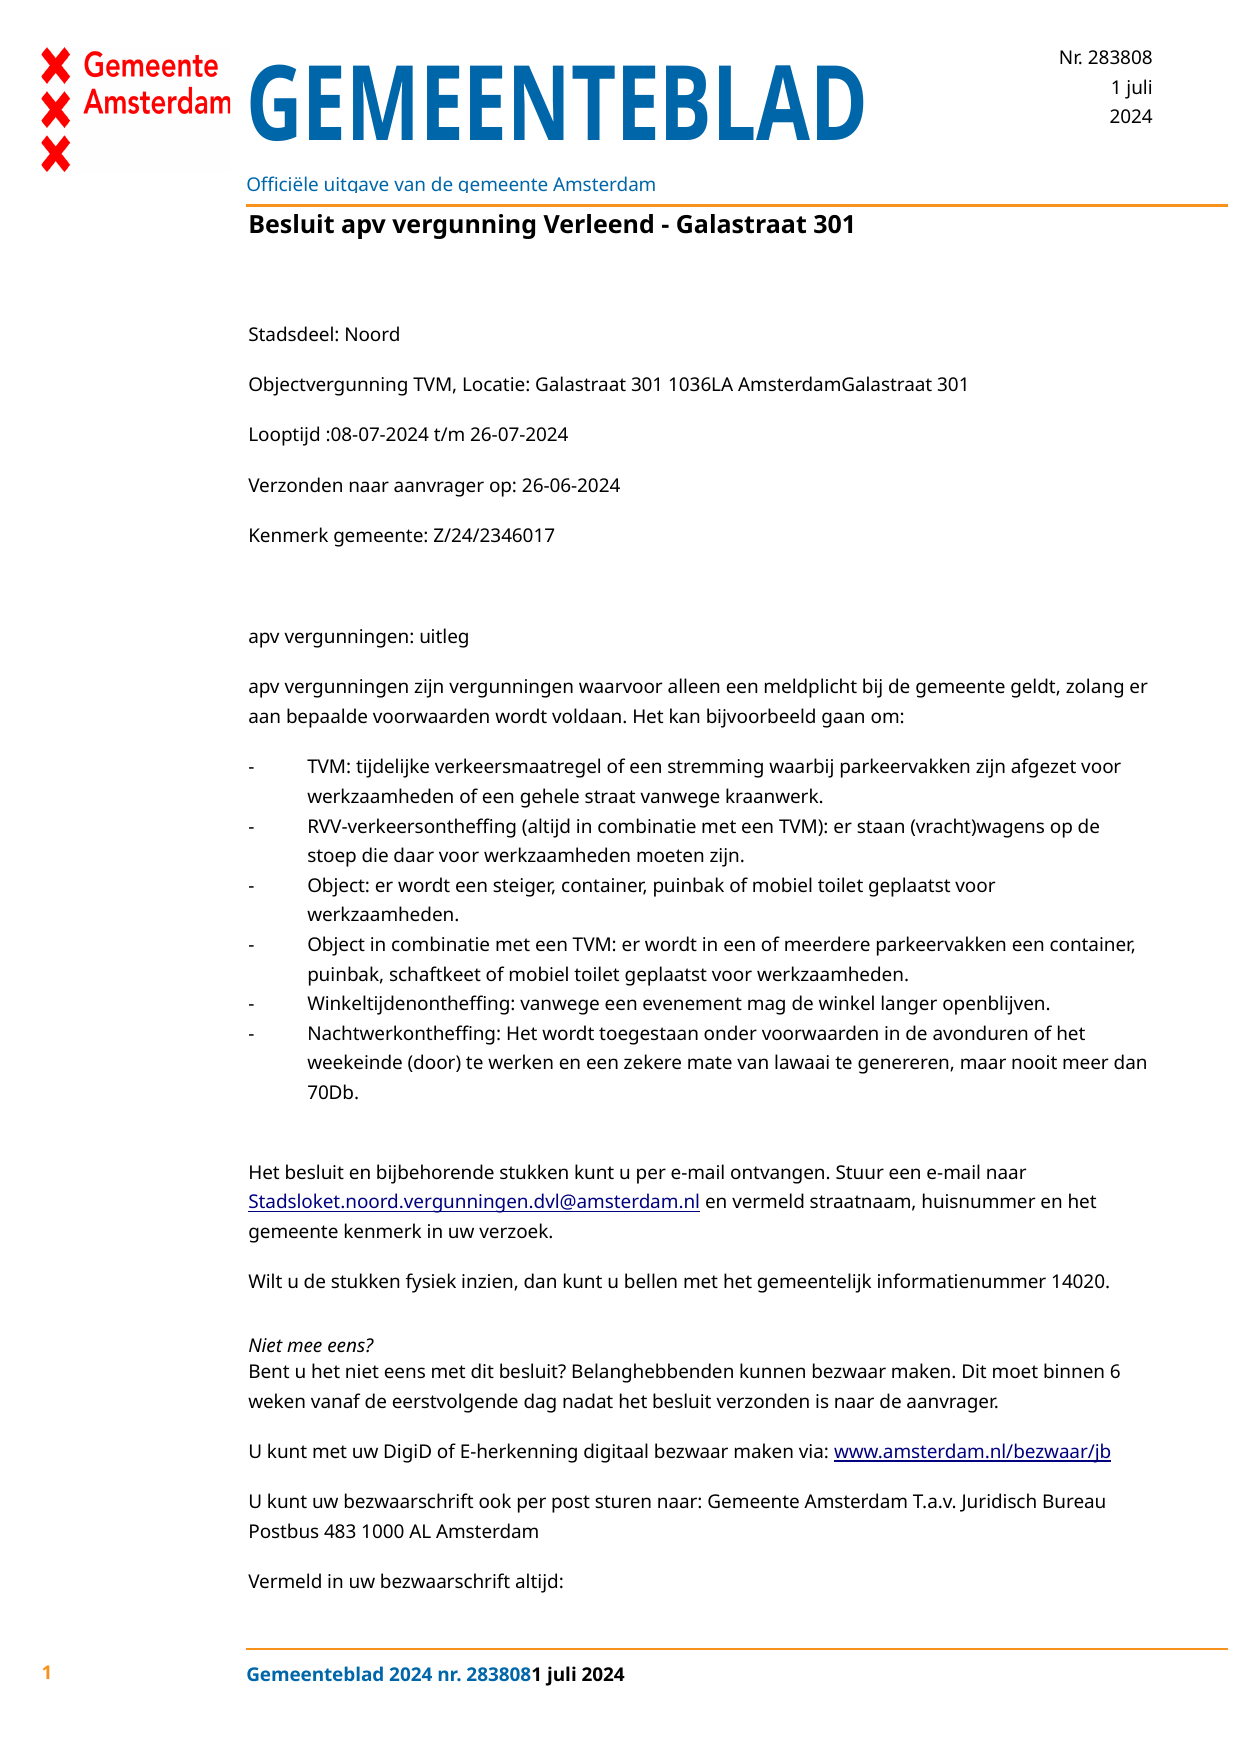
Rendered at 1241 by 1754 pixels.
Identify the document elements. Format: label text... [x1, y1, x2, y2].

list RVV-verkeersontheffing (altijd in combinatie met een TVM): er staan (vracht)wagens op de stoep die daar voor werkzaamheden moeten zijn. [248, 813, 1152, 868]
text Kenmerk gemeente: Z/24/2346017 [248, 522, 1152, 548]
text U kunt met uw DigiD of E-herkenning digitaal bezwaar maken via: www.amsterdam.nl/bezwaar/jb [248, 1438, 1152, 1464]
text Het besluit en bijbehorende stukken kunt u per e-mail ontvangen. Stuur een e-mail naar Stadsloket.noord.vergunningen.dvl@amsterdam.nl en vermeld straatnaam, huisnummer en het gemeente kenmerk in uw verzoek. [248, 1159, 1152, 1244]
text Wilt u de stukken fysiek inzien, dan kunt u bellen met het gemeentelijk informatienummer 14020. [248, 1269, 1152, 1294]
text Objectvergunning TVM, Locatie: Galastraat 301 1036LA AmsterdamGalastraat 301 [248, 371, 1152, 397]
text U kunt uw bezwaarschrift ook per post sturen naar: Gemeente Amsterdam T.a.v. Juridisch Bureau Postbus 483 1000 AL Amsterdam [248, 1489, 1152, 1544]
text apv vergunningen: uitleg [248, 623, 1152, 649]
text Niet mee eens? [248, 1333, 1152, 1358]
text Stadsdeel: Noord [248, 321, 1152, 346]
picture [41, 47, 231, 172]
text Besluit apv vergunning Verleend - Galastraat 301 [248, 207, 1152, 241]
text Verzonden naar aanvrager op: 26-06-2024 [248, 472, 1152, 498]
list Winkeltijdenontheffing: vanwege een evenement mag de winkel langer openblijven. [248, 990, 1152, 1016]
text apv vergunningen zijn vergunningen waarvoor alleen een meldplicht bij de gemeente geldt, zolang er aan bepaalde voorwaarden wordt voldaan. Het kan bijvoorbeeld gaan om: [248, 674, 1152, 729]
text Looptijd :08-07-2024 t/m 26-07-2024 [248, 422, 1152, 447]
list Nachtwerkontheffing: Het wordt toegestaan onder voorwaarden in de avonduren of het weekeinde (door) te werken en een zekere mate van lawaai te genereren, maar nooit meer dan 70Db. [248, 1020, 1152, 1105]
list Object: er wordt een steiger, container, puinbak of mobiel toilet geplaatst voor werkzaamheden. [248, 872, 1152, 927]
list TVM: tijdelijke verkeersmaatregel of een stremming waarbij parkeervakken zijn afgezet voor werkzaamheden of een gehele straat vanwege kraanwerk. [248, 754, 1152, 809]
text Vermeld in uw bezwaarschrift altijd: [248, 1569, 1152, 1594]
text Bent u het niet eens met dit besluit? Belanghebbenden kunnen bezwaar maken. Dit moet binnen 6 weken vanaf de eerstvolgende dag nadat het besluit verzonden is naar de aanvrager. [248, 1358, 1152, 1414]
list Object in combinatie met een TVM: er wordt in een of meerdere parkeervakken een container, puinbak, schaftkeet of mobiel toilet geplaatst voor werkzaamheden. [248, 931, 1152, 986]
